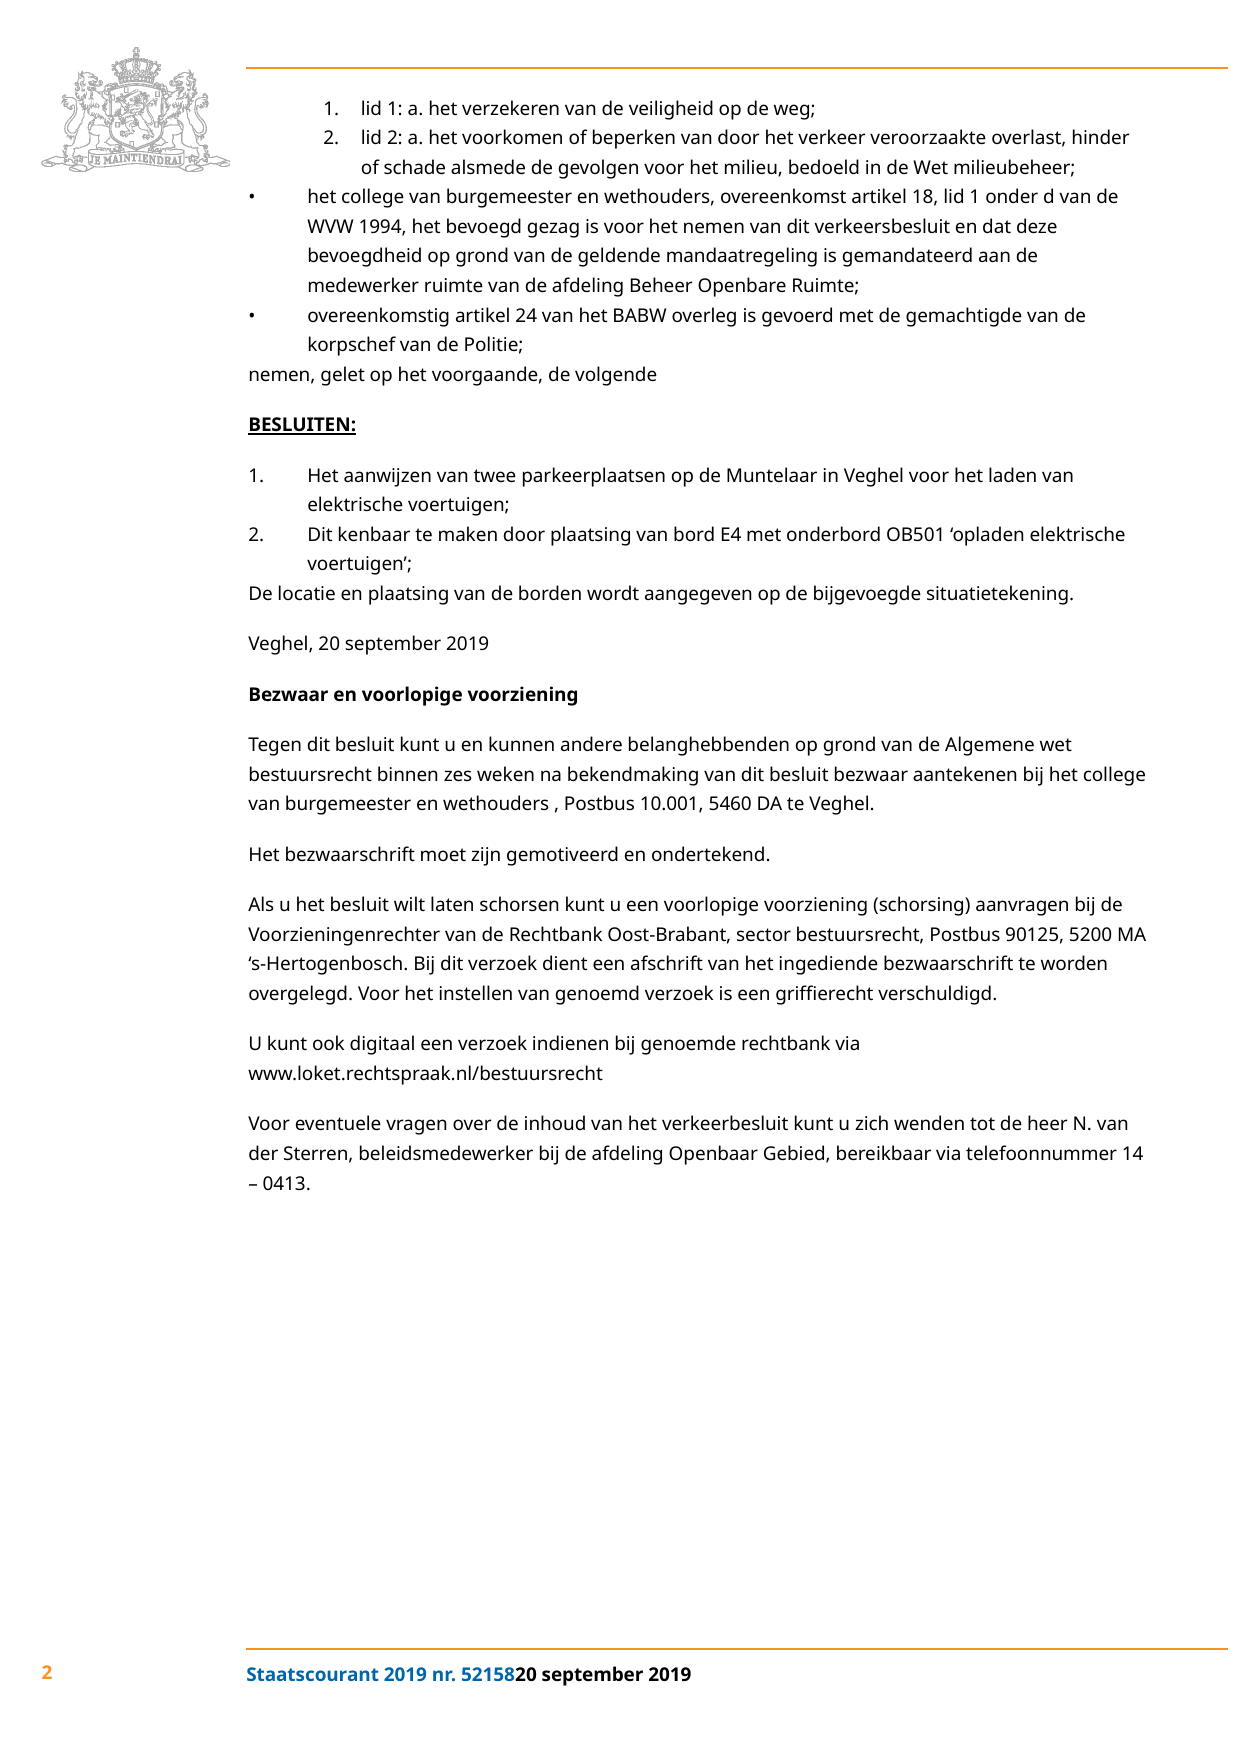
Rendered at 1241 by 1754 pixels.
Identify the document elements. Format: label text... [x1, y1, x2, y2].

text nemen, gelet op het voorgaande, de volgende [248, 361, 1152, 387]
list Het aanwijzen van twee parkeerplaatsen op de Muntelaar in Veghel voor het laden van elektrische voertuigen; [248, 462, 1152, 517]
text U kunt ook digitaal een verzoek indienen bij genoemde rechtbank via www.loket.rechtspraak.nl/bestuursrecht [248, 1031, 1152, 1086]
text Voor eventuele vragen over de inhoud van het verkeerbesluit kunt u zich wenden tot de heer N. van der Sterren, beleidsmedewerker bij de afdeling Openbaar Gebied, bereikbaar via telefoonnummer 14 – 0413. [248, 1111, 1152, 1196]
text Als u het besluit wilt laten schorsen kunt u een voorlopige voorziening (schorsing) aanvragen bij de Voorzieningenrechter van de Rechtbank Oost-Brabant, sector bestuursrecht, Postbus 90125, 5200 MA ‘s-Hertogenbosch. Bij dit verzoek dient een afschrift van het ingediende bezwaarschrift te worden overgelegd. Voor het instellen van genoemd verzoek is een griffierecht verschuldigd. [248, 891, 1152, 1006]
list overeenkomstig artikel 24 van het BABW overleg is gevoerd met de gemachtigde van de korpschef van de Politie; [248, 302, 1152, 357]
text Het bezwaarschrift moet zijn gemotiveerd en ondertekend. [248, 841, 1152, 867]
text Tegen dit besluit kunt u en kunnen andere belanghebbenden op grond van de Algemene wet bestuursrecht binnen zes weken na bekendmaking van dit besluit bezwaar aantekenen bij het college van burgemeester en wethouders , Postbus 10.001, 5460 DA te Veghel. [248, 731, 1152, 816]
list het college van burgemeester en wethouders, overeenkomst artikel 18, lid 1 onder d van de WVW 1994, het bevoegd gezag is voor het nemen van dit verkeersbesluit en dat deze bevoegdheid op grond van de geldende mandaatregeling is gemandateerd aan de medewerker ruimte van de afdeling Beheer Openbare Ruimte; [248, 183, 1152, 298]
list lid 2: a. het voorkomen of beperken van door het verkeer veroorzaakte overlast, hinder of schade alsmede de gevolgen voor het milieu, bedoeld in de Wet milieubeheer; [323, 124, 1152, 180]
text Veghel, 20 september 2019 [248, 631, 1152, 656]
text BESLUITEN: [248, 411, 1152, 437]
text Bezwaar en voorlopige voorziening [248, 681, 1152, 707]
picture [41, 47, 231, 172]
list lid 1: a. het verzekeren van de veiligheid op de weg; [323, 95, 1152, 121]
list Dit kenbaar te maken door plaatsing van bord E4 met onderbord OB501 ‘opladen elektrische voertuigen’; [248, 521, 1152, 576]
text De locatie en plaatsing van de borden wordt aangegeven op de bijgevoegde situatietekening. [248, 580, 1152, 606]
